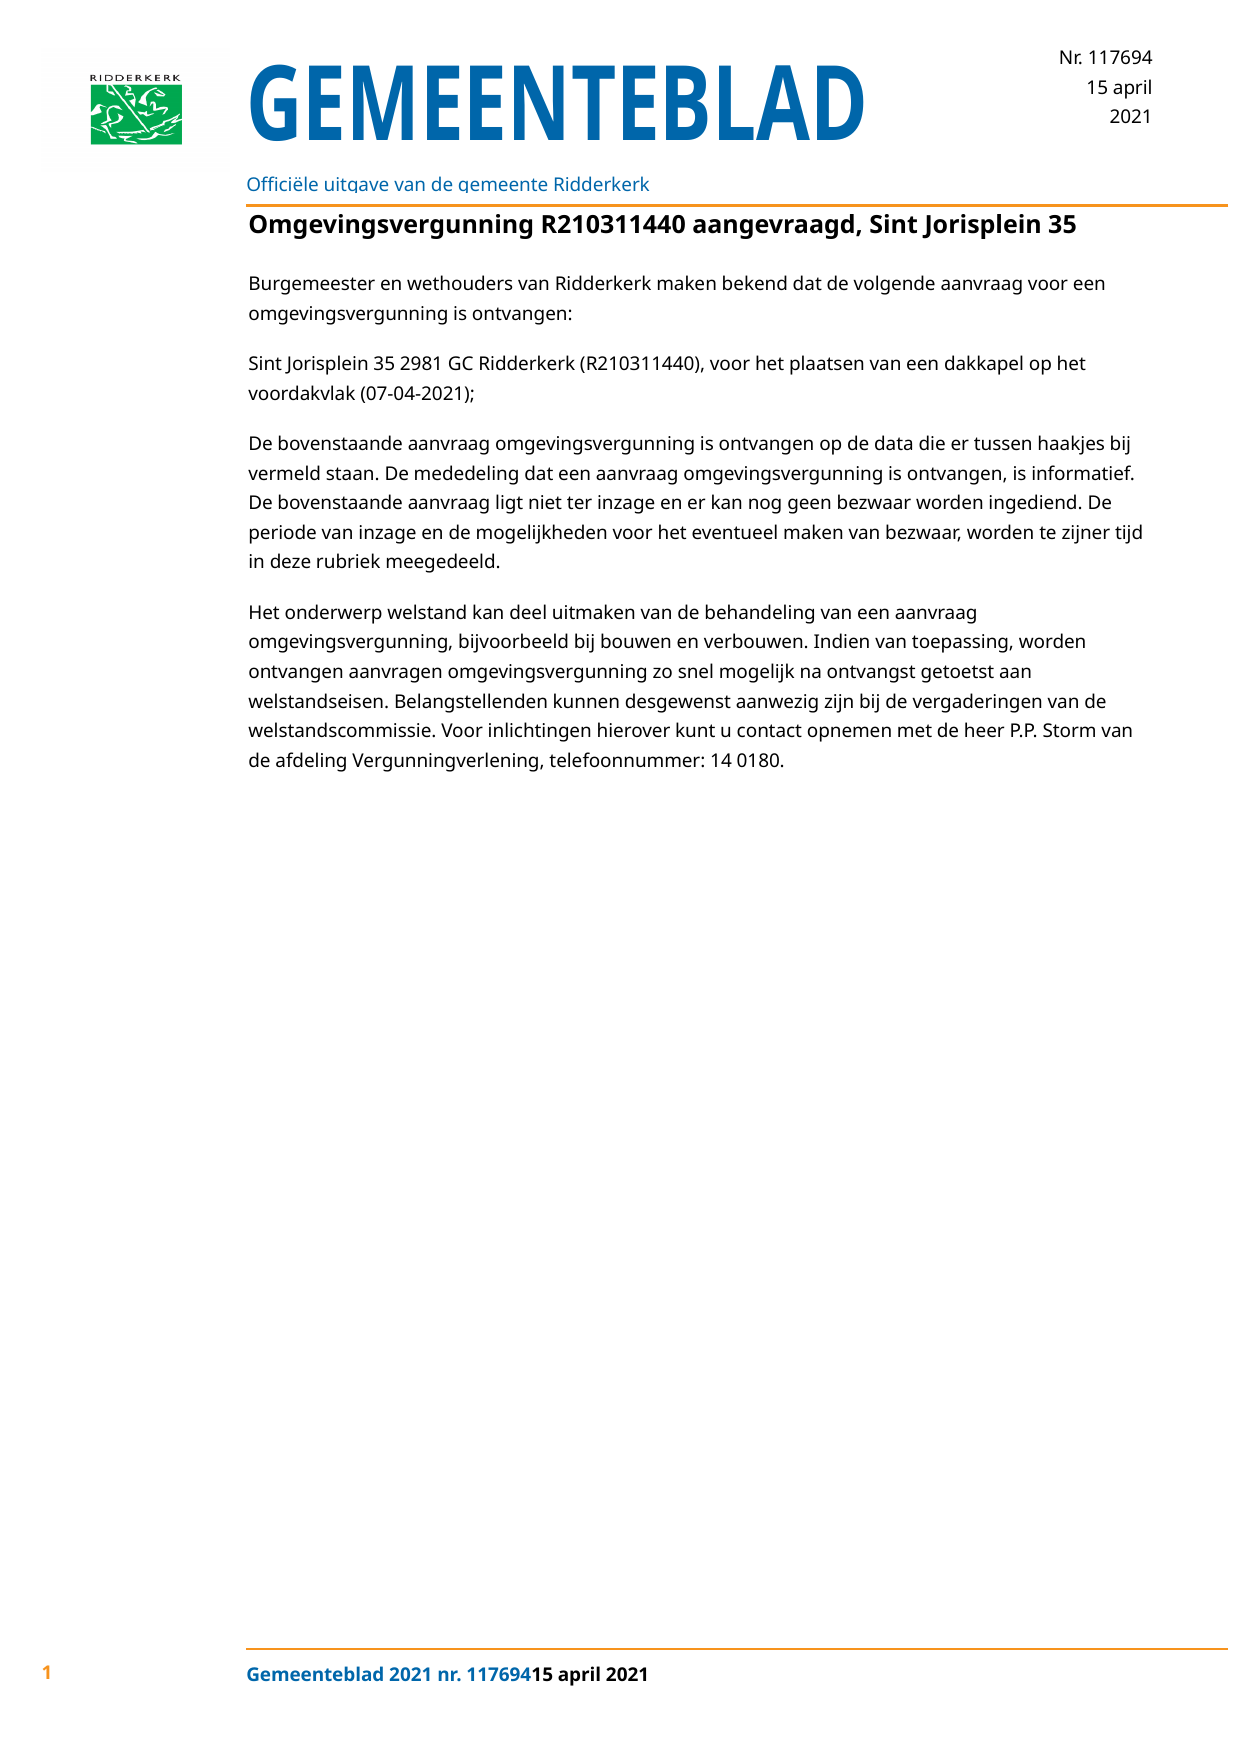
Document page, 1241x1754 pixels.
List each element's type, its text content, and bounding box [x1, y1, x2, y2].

text De bovenstaande aanvraag omgevingsvergunning is ontvangen op de data die er tussen haakjes bij vermeld staan. De mededeling dat een aanvraag omgevingsvergunning is ontvangen, is informatief. De bovenstaande aanvraag ligt niet ter inzage en er kan nog geen bezwaar worden ingediend. De periode van inzage en de mogelijkheden voor het eventueel maken van bezwaar, worden te zijner tijd in deze rubriek meegedeeld. [248, 430, 1152, 574]
text Burgemeester en wethouders van Ridderkerk maken bekend dat de volgende aanvraag voor een omgevingsvergunning is ontvangen: [248, 270, 1152, 326]
picture [41, 47, 231, 172]
text Omgevingsvergunning R210311440 aangevraagd, Sint Jorisplein 35 [248, 207, 1152, 241]
text Het onderwerp welstand kan deel uitmaken van de behandeling van een aanvraag omgevingsvergunning, bijvoorbeeld bij bouwen en verbouwen. Indien van toepassing, worden ontvangen aanvragen omgevingsvergunning zo snel mogelijk na ontvangst getoetst aan welstandseisen. Belangstellenden kunnen desgewenst aanwezig zijn bij de vergaderingen van de welstandscommissie. Voor inlichtingen hierover kunt u contact opnemen met de heer P.P. Storm van de afdeling Vergunningverlening, telefoonnummer: 14 0180. [248, 599, 1152, 773]
text Sint Jorisplein 35 2981 GC Ridderkerk (R210311440), voor het plaatsen van een dakkapel op het voordakvlak (07-04-2021); [248, 350, 1152, 406]
